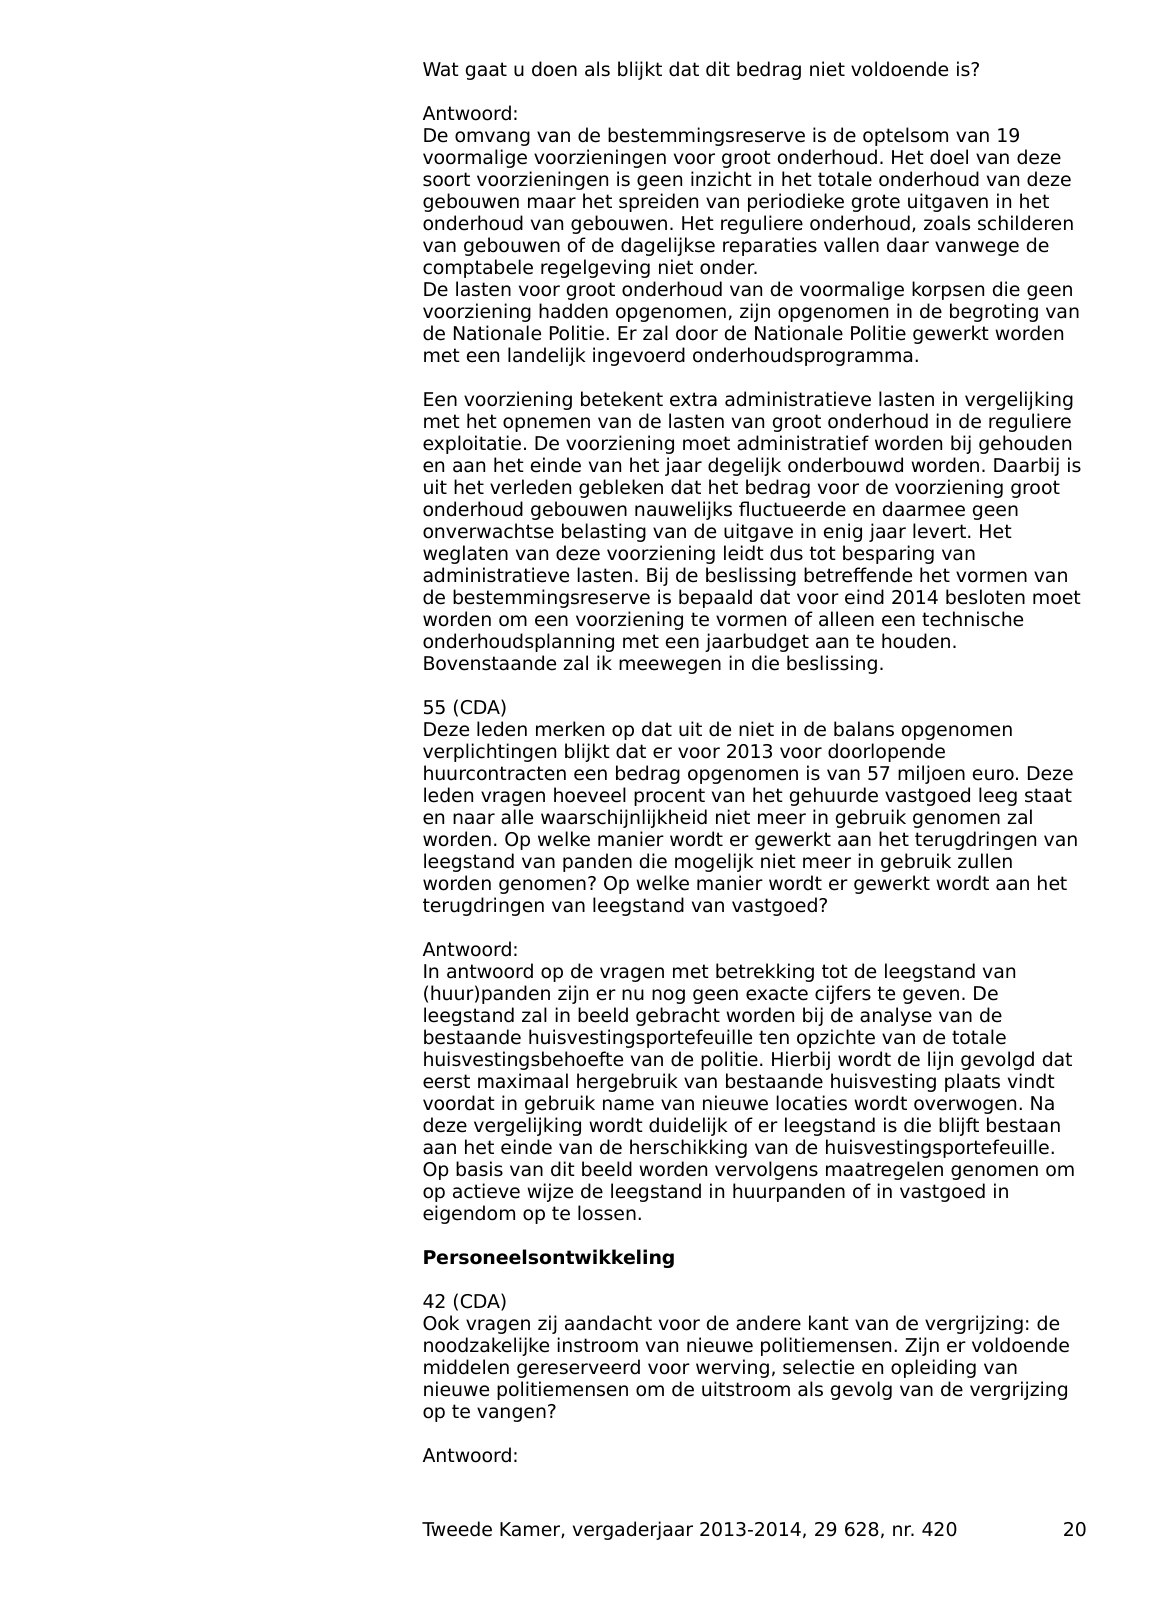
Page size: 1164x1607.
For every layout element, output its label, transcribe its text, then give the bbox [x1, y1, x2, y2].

text Ook vragen zij aandacht voor de andere kant van de vergrijzing: de noodzakelijke instroom van nieuwe politiemensen. Zijn er voldoende middelen gereserveerd voor werving, selectie en opleiding van nieuwe politiemensen om de uitstroom als gevolg van de vergrijzing op te vangen? [422, 1313, 1087, 1423]
text 42 (CDA) [422, 1291, 1087, 1313]
text In antwoord op de vragen met betrekking tot de leegstand van (huur)panden zijn er nu nog geen exacte cijfers te geven. De leegstand zal in beeld gebracht worden bij de analyse van de bestaande huisvestingsportefeuille ten opzichte van de totale huisvestingsbehoefte van de politie. Hierbij wordt de lijn gevolgd dat eerst maximaal hergebruik van bestaande huisvesting plaats vindt voordat in gebruik name van nieuwe locaties wordt overwogen. Na deze vergelijking wordt duidelijk of er leegstand is die blijft bestaan aan het einde van de herschikking van de huisvestingsportefeuille. Op basis van dit beeld worden vervolgens maatregelen genomen om op actieve wijze de leegstand in huurpanden of in vastgoed in eigendom op te lossen. [422, 961, 1087, 1225]
text Antwoord: [422, 1445, 1087, 1467]
text Antwoord: [422, 103, 1087, 125]
text De lasten voor groot onderhoud van de voormalige korpsen die geen voorziening hadden opgenomen, zijn opgenomen in de begroting van de Nationale Politie. Er zal door de Nationale Politie gewerkt worden met een landelijk ingevoerd onderhoudsprogramma. [422, 279, 1087, 367]
text 55 (CDA) [422, 697, 1087, 719]
subtitle Personeelsontwikkeling [422, 1247, 1087, 1269]
text De omvang van de bestemmingsreserve is de optelsom van 19 voormalige voorzieningen voor groot onderhoud. Het doel van deze soort voorzieningen is geen inzicht in het totale onderhoud van deze gebouwen maar het spreiden van periodieke grote uitgaven in het onderhoud van gebouwen. Het reguliere onderhoud, zoals schilderen van gebouwen of de dagelijkse reparaties vallen daar vanwege de comptabele regelgeving niet onder. [422, 125, 1087, 279]
text Een voorziening betekent extra administratieve lasten in vergelijking met het opnemen van de lasten van groot onderhoud in de reguliere exploitatie. De voorziening moet administratief worden bij gehouden en aan het einde van het jaar degelijk onderbouwd worden. Daarbij is uit het verleden gebleken dat het bedrag voor de voorziening groot onderhoud gebouwen nauwelijks fluctueerde en daarmee geen onverwachtse belasting van de uitgave in enig jaar levert. Het weglaten van deze voorziening leidt dus tot besparing van administratieve lasten. Bij de beslissing betreffende het vormen van de bestemmingsreserve is bepaald dat voor eind 2014 besloten moet worden om een voorziening te vormen of alleen een technische onderhoudsplanning met een jaarbudget aan te houden. Bovenstaande zal ik meewegen in die beslissing. [422, 389, 1087, 675]
text Antwoord: [422, 939, 1087, 961]
text Deze leden merken op dat uit de niet in de balans opgenomen verplichtingen blijkt dat er voor 2013 voor doorlopende huurcontracten een bedrag opgenomen is van 57 miljoen euro. Deze leden vragen hoeveel procent van het gehuurde vastgoed leeg staat en naar alle waarschijnlijkheid niet meer in gebruik genomen zal worden. Op welke manier wordt er gewerkt aan het terugdringen van leegstand van panden die mogelijk niet meer in gebruik zullen worden genomen? Op welke manier wordt er gewerkt wordt aan het terugdringen van leegstand van vastgoed? [422, 719, 1087, 917]
text Wat gaat u doen als blijkt dat dit bedrag niet voldoende is? [422, 59, 1087, 81]
